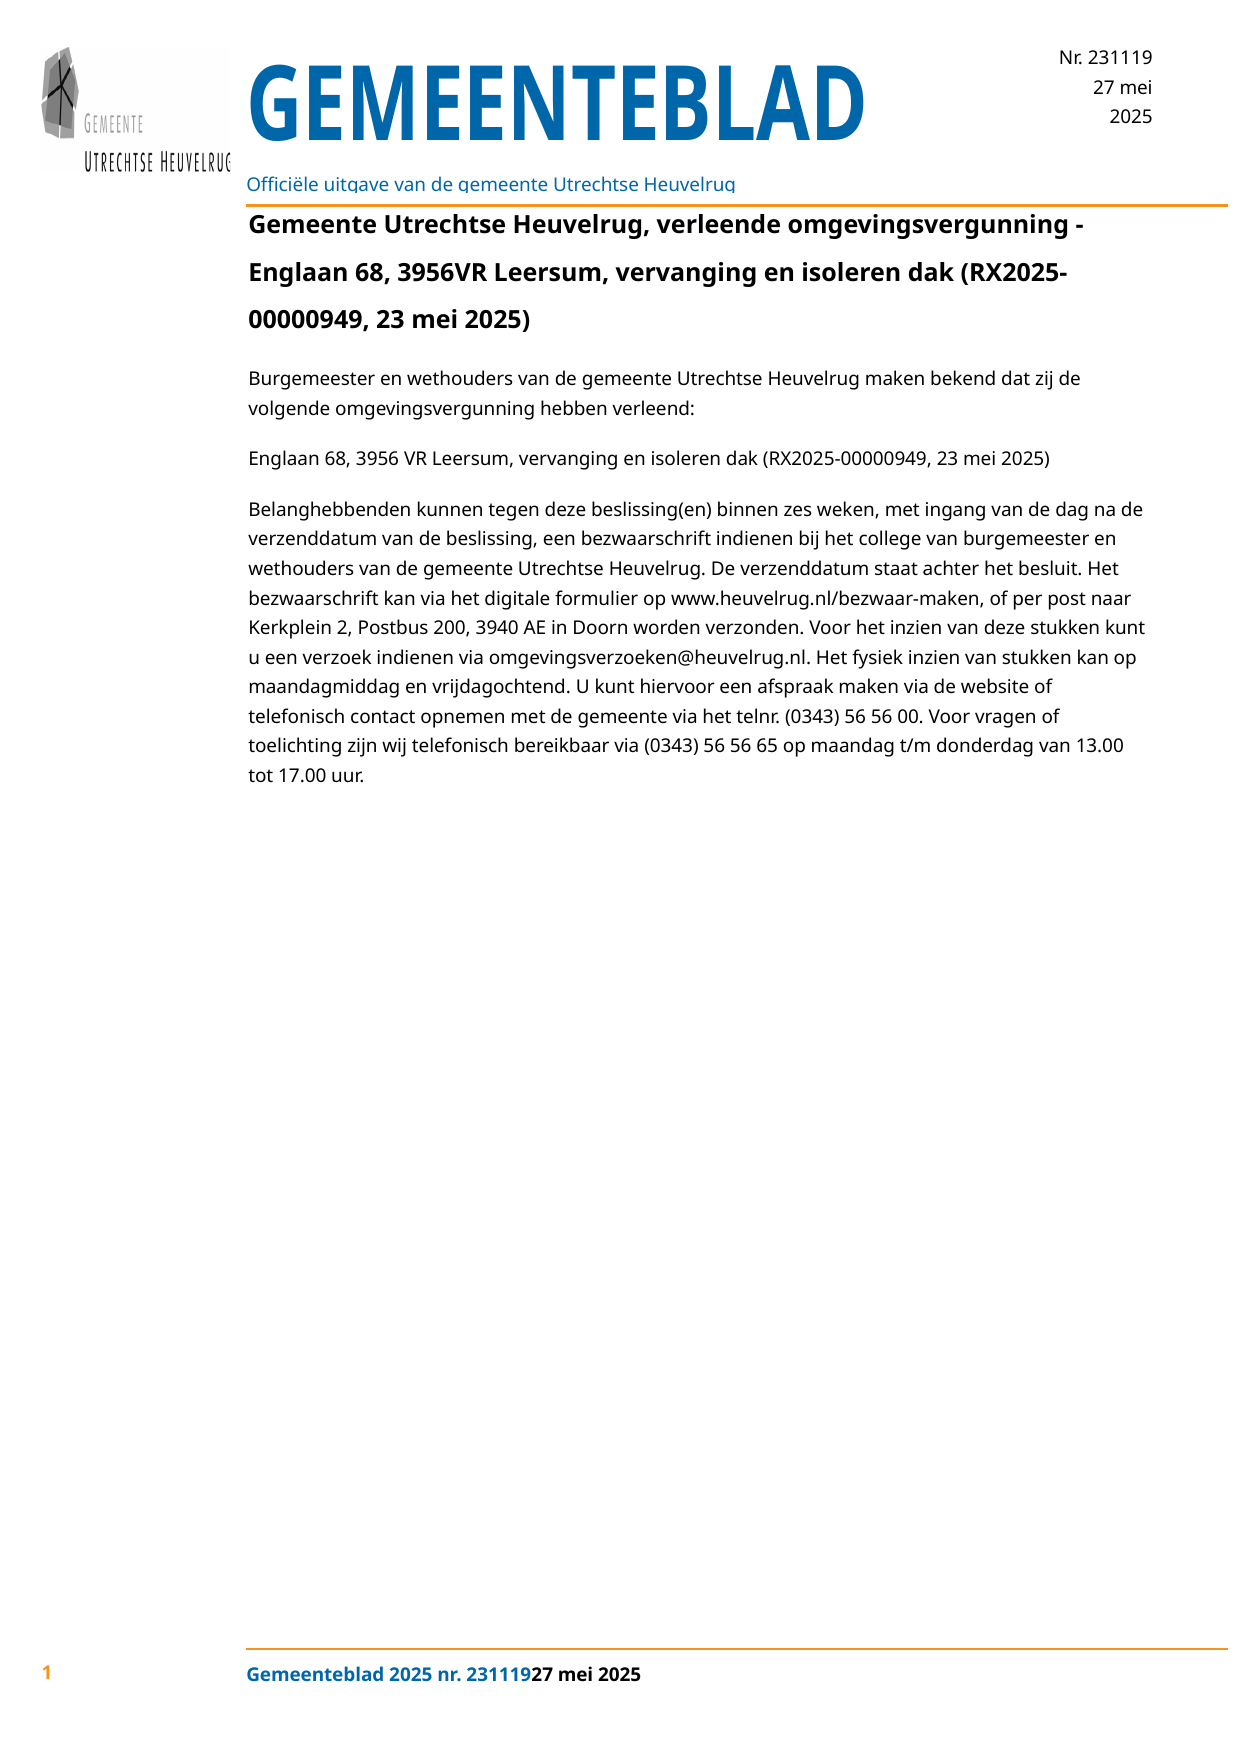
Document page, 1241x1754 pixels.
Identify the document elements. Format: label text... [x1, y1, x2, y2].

text Belanghebbenden kunnen tegen deze beslissing(en) binnen zes weken, met ingang van de dag na de verzenddatum van de beslissing, een bezwaarschrift indienen bij het college van burgemeester en wethouders van de gemeente Utrechtse Heuvelrug. De verzenddatum staat achter het besluit. Het bezwaarschrift kan via het digitale formulier op www.heuvelrug.nl/bezwaar-maken, of per post naar Kerkplein 2, Postbus 200, 3940 AE in Doorn worden verzonden. Voor het inzien van deze stukken kunt u een verzoek indienen via omgevingsverzoeken@heuvelrug.nl. Het fysiek inzien van stukken kan op maandagmiddag en vrijdagochtend. U kunt hiervoor een afspraak maken via de website of telefonisch contact opnemen met de gemeente via het telnr. (0343) 56 56 00. Voor vragen of toelichting zijn wij telefonisch bereikbaar via (0343) 56 56 65 op maandag t/m donderdag van 13.00 tot 17.00 uur. [248, 496, 1152, 788]
picture [41, 47, 231, 172]
text Gemeente Utrechtse Heuvelrug, verleende omgevingsvergunning - Englaan 68, 3956VR Leersum, vervanging en isoleren dak (RX2025-00000949, 23 mei 2025) [248, 207, 1152, 336]
text Englaan 68, 3956 VR Leersum, vervanging en isoleren dak (RX2025-00000949, 23 mei 2025) [248, 446, 1152, 471]
text Burgemeester en wethouders van de gemeente Utrechtse Heuvelrug maken bekend dat zij de volgende omgevingsvergunning hebben verleend: [248, 366, 1152, 421]
